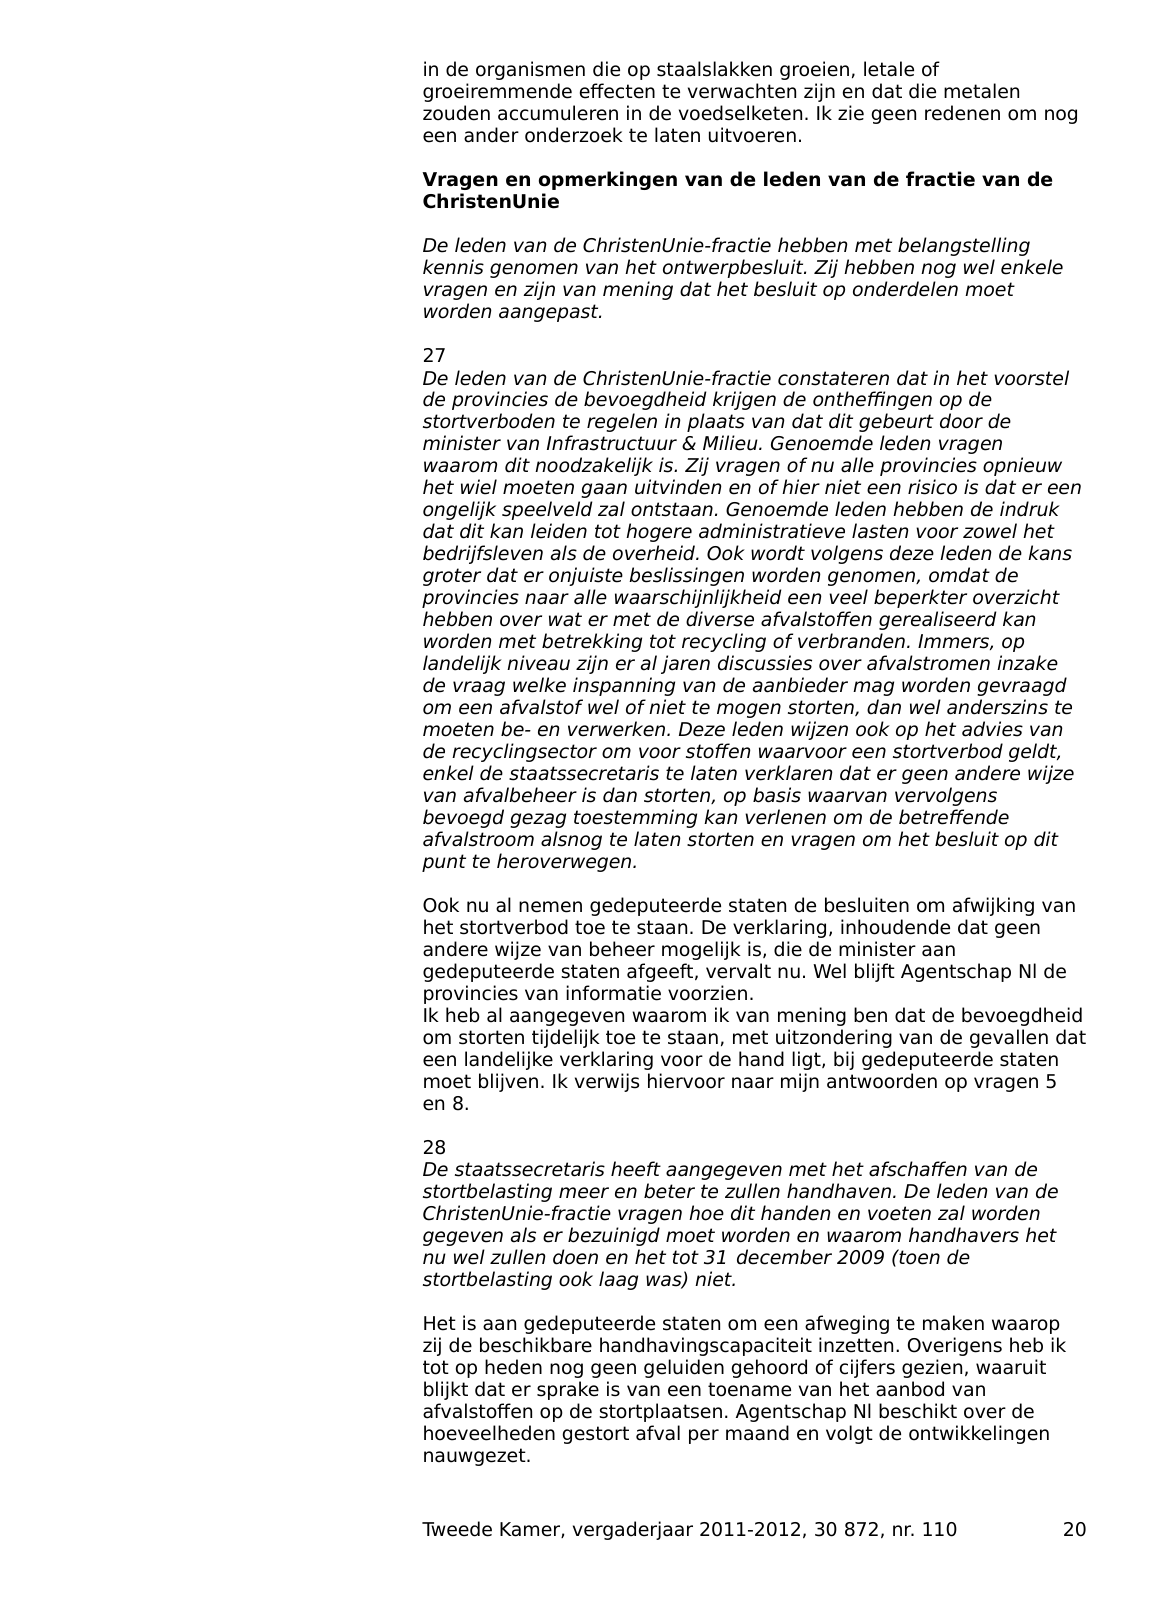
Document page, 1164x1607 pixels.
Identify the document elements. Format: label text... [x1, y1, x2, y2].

text Ook nu al nemen gedeputeerde staten de besluiten om afwijking van het stortverbod toe te staan. De verklaring, inhoudende dat geen andere wijze van beheer mogelijk is, die de minister aan gedeputeerde staten afgeeft, vervalt nu. Wel blijft Agentschap Nl de provincies van informatie voorzien. [422, 895, 1087, 1005]
text 27 [422, 345, 1087, 367]
text De leden van de ChristenUnie-fractie constateren dat in het voorstel de provincies de bevoegdheid krijgen de ontheffingen op de stortverboden te regelen in plaats van dat dit gebeurt door de minister van Infrastructuur & Milieu. Genoemde leden vragen waarom dit noodzakelijk is. Zij vragen of nu alle provincies opnieuw het wiel moeten gaan uitvinden en of hier niet een risico is dat er een ongelijk speelveld zal ontstaan. Genoemde leden hebben de indruk dat dit kan leiden tot hogere administratieve lasten voor zowel het bedrijfsleven als de overheid. Ook wordt volgens deze leden de kans groter dat er onjuiste beslissingen worden genomen, omdat de provincies naar alle waarschijnlijkheid een veel beperkter overzicht hebben over wat er met de diverse afvalstoffen gerealiseerd kan worden met betrekking tot recycling of verbranden. Immers, op landelijk niveau zijn er al jaren discussies over afvalstromen inzake de vraag welke inspanning van de aanbieder mag worden gevraagd om een afvalstof wel of niet te mogen storten, dan wel anderszins te moeten be- en verwerken. Deze leden wijzen ook op het advies van de recyclingsector om voor stoffen waarvoor een stortverbod geldt, enkel de staatssecretaris te laten verklaren dat er geen andere wijze van afvalbeheer is dan storten, op basis waarvan vervolgens bevoegd gezag toestemming kan verlenen om de betreffende afvalstroom alsnog te laten storten en vragen om het besluit op dit punt te heroverwegen. [422, 367, 1087, 873]
text De staatssecretaris heeft aangegeven met het afschaffen van de stortbelasting meer en beter te zullen handhaven. De leden van de ChristenUnie-fractie vragen hoe dit handen en voeten zal worden gegeven als er bezuinigd moet worden en waarom handhavers het nu wel zullen doen en het tot 31 december 2009 (toen de stortbelasting ook laag was) niet. [422, 1159, 1087, 1291]
text Ik heb al aangegeven waarom ik van mening ben dat de bevoegdheid om storten tijdelijk toe te staan, met uitzondering van de gevallen dat een landelijke verklaring voor de hand ligt, bij gedeputeerde staten moet blijven. Ik verwijs hiervoor naar mijn antwoorden op vragen 5 en 8. [422, 1005, 1087, 1115]
text in de organismen die op staalslakken groeien, letale of groeiremmende effecten te verwachten zijn en dat die metalen zouden accumuleren in de voedselketen. Ik zie geen redenen om nog een ander onderzoek te laten uitvoeren. [422, 59, 1087, 147]
text Het is aan gedeputeerde staten om een afweging te maken waarop zij de beschikbare handhavingscapaciteit inzetten. Overigens heb ik tot op heden nog geen geluiden gehoord of cijfers gezien, waaruit blijkt dat er sprake is van een toename van het aanbod van afvalstoffen op de stortplaatsen. Agentschap Nl beschikt over de hoeveelheden gestort afval per maand en volgt de ontwikkelingen nauwgezet. [422, 1313, 1087, 1467]
text 28 [422, 1137, 1087, 1159]
subtitle Vragen en opmerkingen van de leden van de fractie van de ChristenUnie [422, 169, 1087, 213]
text De leden van de ChristenUnie-fractie hebben met belangstelling kennis genomen van het ontwerpbesluit. Zij hebben nog wel enkele vragen en zijn van mening dat het besluit op onderdelen moet worden aangepast. [422, 235, 1087, 323]
